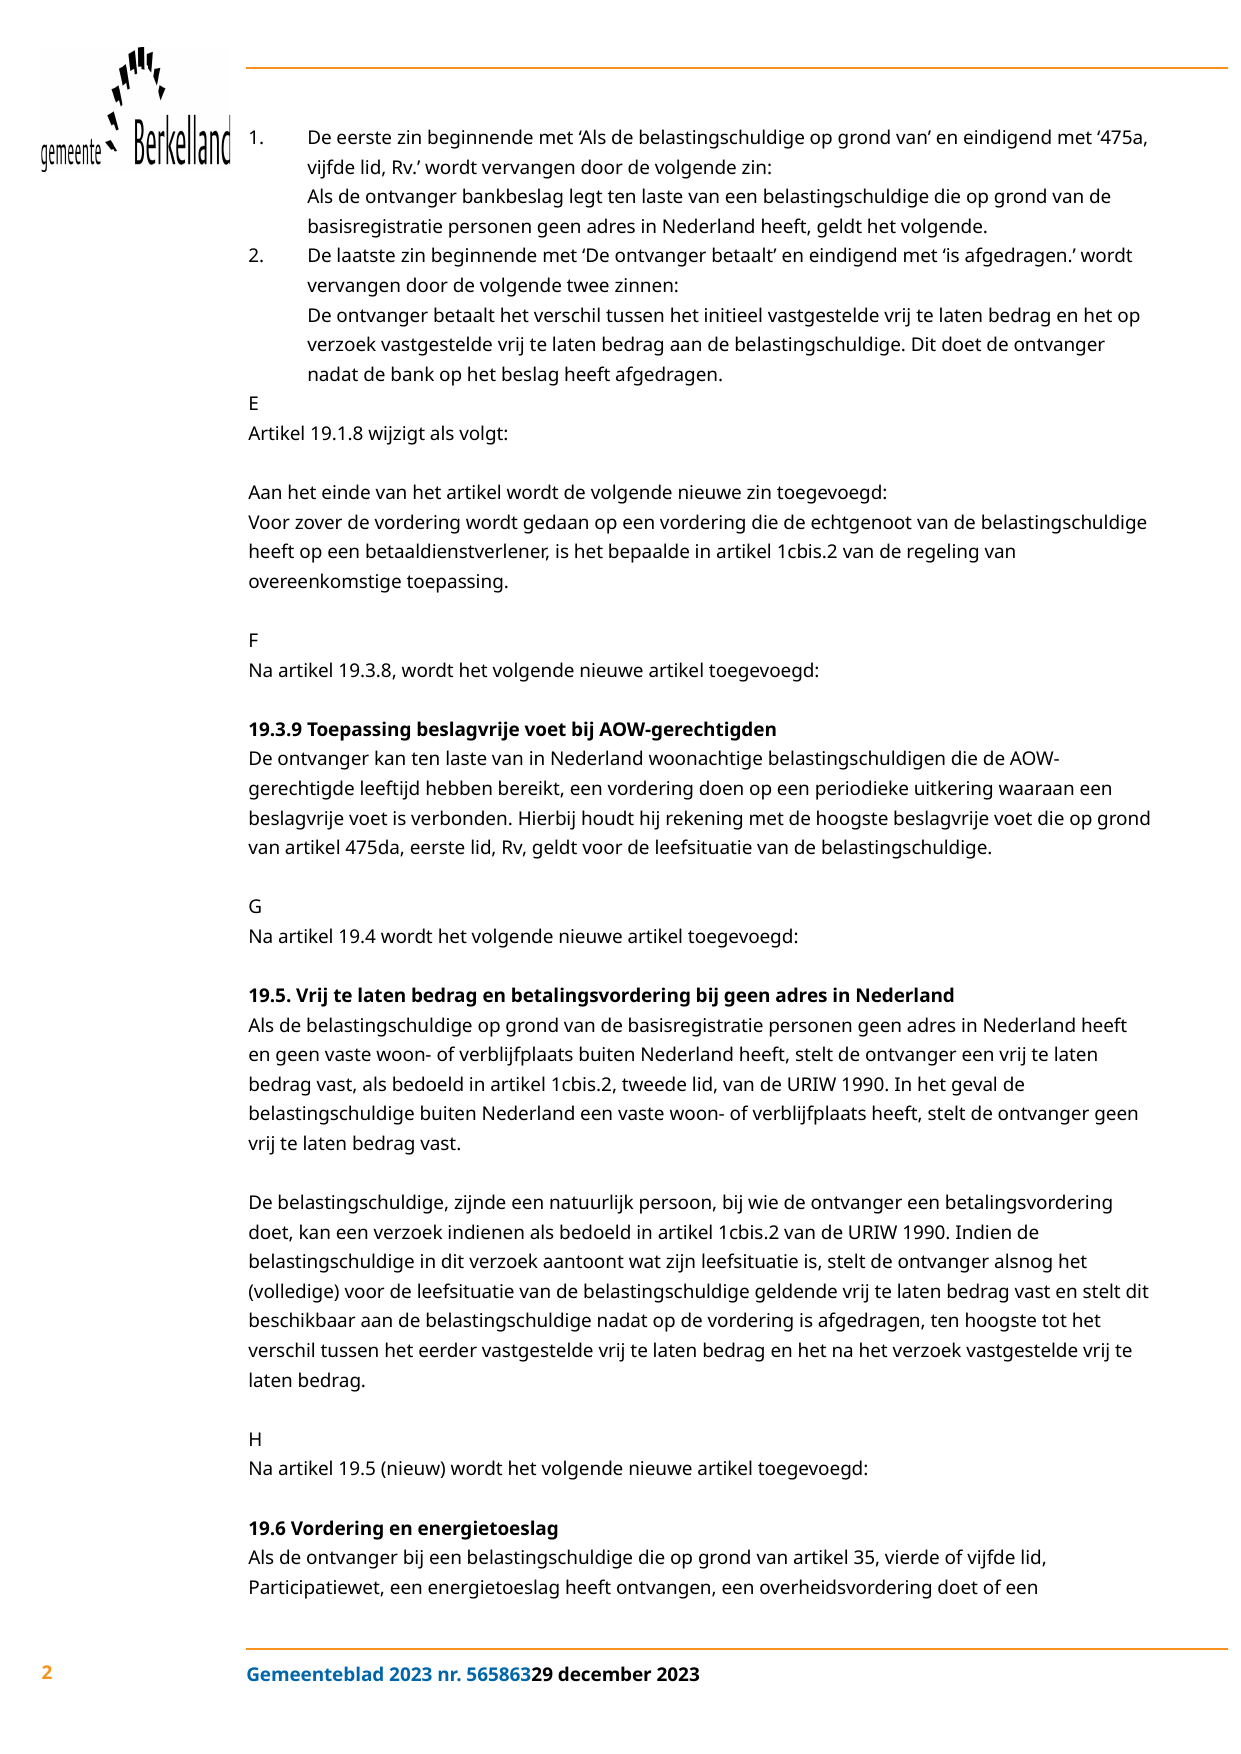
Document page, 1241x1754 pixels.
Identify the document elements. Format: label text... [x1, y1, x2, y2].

list De eerste zin beginnende met ‘Als de belastingschuldige op grond van’ en eindigend met ‘475a, vijfde lid, Rv.’ wordt vervangen door de volgende zin: [248, 124, 1152, 180]
list De ontvanger betaalt het verschil tussen het initieel vastgestelde vrij te laten bedrag en het op verzoek vastgestelde vrij te laten bedrag aan de belastingschuldige. Dit doet de ontvanger nadat de bank op het beslag heeft afgedragen. [248, 302, 1152, 387]
text 19.3.9 Toepassing beslagvrije voet bij AOW-gerechtigden [248, 716, 1152, 742]
text 19.5. Vrij te laten bedrag en betalingsvordering bij geen adres in Nederland [248, 982, 1152, 1008]
text Voor zover de vordering wordt gedaan op een vordering die de echtgenoot van de belastingschuldige heeft op een betaaldienstverlener, is het bepaalde in artikel 1cbis.2 van de regeling van overeenkomstige toepassing. [248, 509, 1152, 594]
text 19.6 Vordering en energietoeslag [248, 1515, 1152, 1541]
text Na artikel 19.5 (nieuw) wordt het volgende nieuwe artikel toegevoegd: [248, 1456, 1152, 1481]
text Als de ontvanger bij een belastingschuldige die op grond van artikel 35, vierde of vijfde lid, Participatiewet, een energietoeslag heeft ontvangen, een overheidsvordering doet of een [248, 1544, 1152, 1600]
text H [248, 1426, 1152, 1452]
list De laatste zin beginnende met ‘De ontvanger betaalt’ en eindigend met ‘is afgedragen.’ wordt vervangen door de volgende twee zinnen: [248, 243, 1152, 298]
text De ontvanger kan ten laste van in Nederland woonachtige belastingschuldigen die de AOW-gerechtigde leeftijd hebben bereikt, een vordering doen op een periodieke uitkering waaraan een beslagvrije voet is verbonden. Hierbij houdt hij rekening met de hoogste beslagvrije voet die op grond van artikel 475da, eerste lid, Rv, geldt voor de leefsituatie van de belastingschuldige. [248, 746, 1152, 860]
picture [41, 47, 231, 172]
list Als de ontvanger bankbeslag legt ten laste van een belastingschuldige die op grond van de basisregistratie personen geen adres in Nederland heeft, geldt het volgende. [248, 183, 1152, 239]
text De belastingschuldige, zijnde een natuurlijk persoon, bij wie de ontvanger een betalingsvordering doet, kan een verzoek indienen als bedoeld in artikel 1cbis.2 van de URIW 1990. Indien de belastingschuldige in dit verzoek aantoont wat zijn leefsituatie is, stelt de ontvanger alsnog het (volledige) voor de leefsituatie van de belastingschuldige geldende vrij te laten bedrag vast en stelt dit beschikbaar aan de belastingschuldige nadat op de vordering is afgedragen, ten hoogste tot het verschil tussen het eerder vastgestelde vrij te laten bedrag en het na het verzoek vastgestelde vrij te laten bedrag. [248, 1189, 1152, 1393]
text Na artikel 19.3.8, wordt het volgende nieuwe artikel toegevoegd: [248, 657, 1152, 683]
text E [248, 391, 1152, 416]
text Aan het einde van het artikel wordt de volgende nieuwe zin toegevoegd: [248, 479, 1152, 505]
text Als de belastingschuldige op grond van de basisregistratie personen geen adres in Nederland heeft en geen vaste woon- of verblijfplaats buiten Nederland heeft, stelt de ontvanger een vrij te laten bedrag vast, als bedoeld in artikel 1cbis.2, tweede lid, van de URIW 1990. In het geval de belastingschuldige buiten Nederland een vaste woon- of verblijfplaats heeft, stelt de ontvanger geen vrij te laten bedrag vast. [248, 1012, 1152, 1156]
text F [248, 627, 1152, 653]
text G [248, 893, 1152, 919]
text Artikel 19.1.8 wijzigt als volgt: [248, 420, 1152, 446]
text Na artikel 19.4 wordt het volgende nieuwe artikel toegevoegd: [248, 923, 1152, 949]
